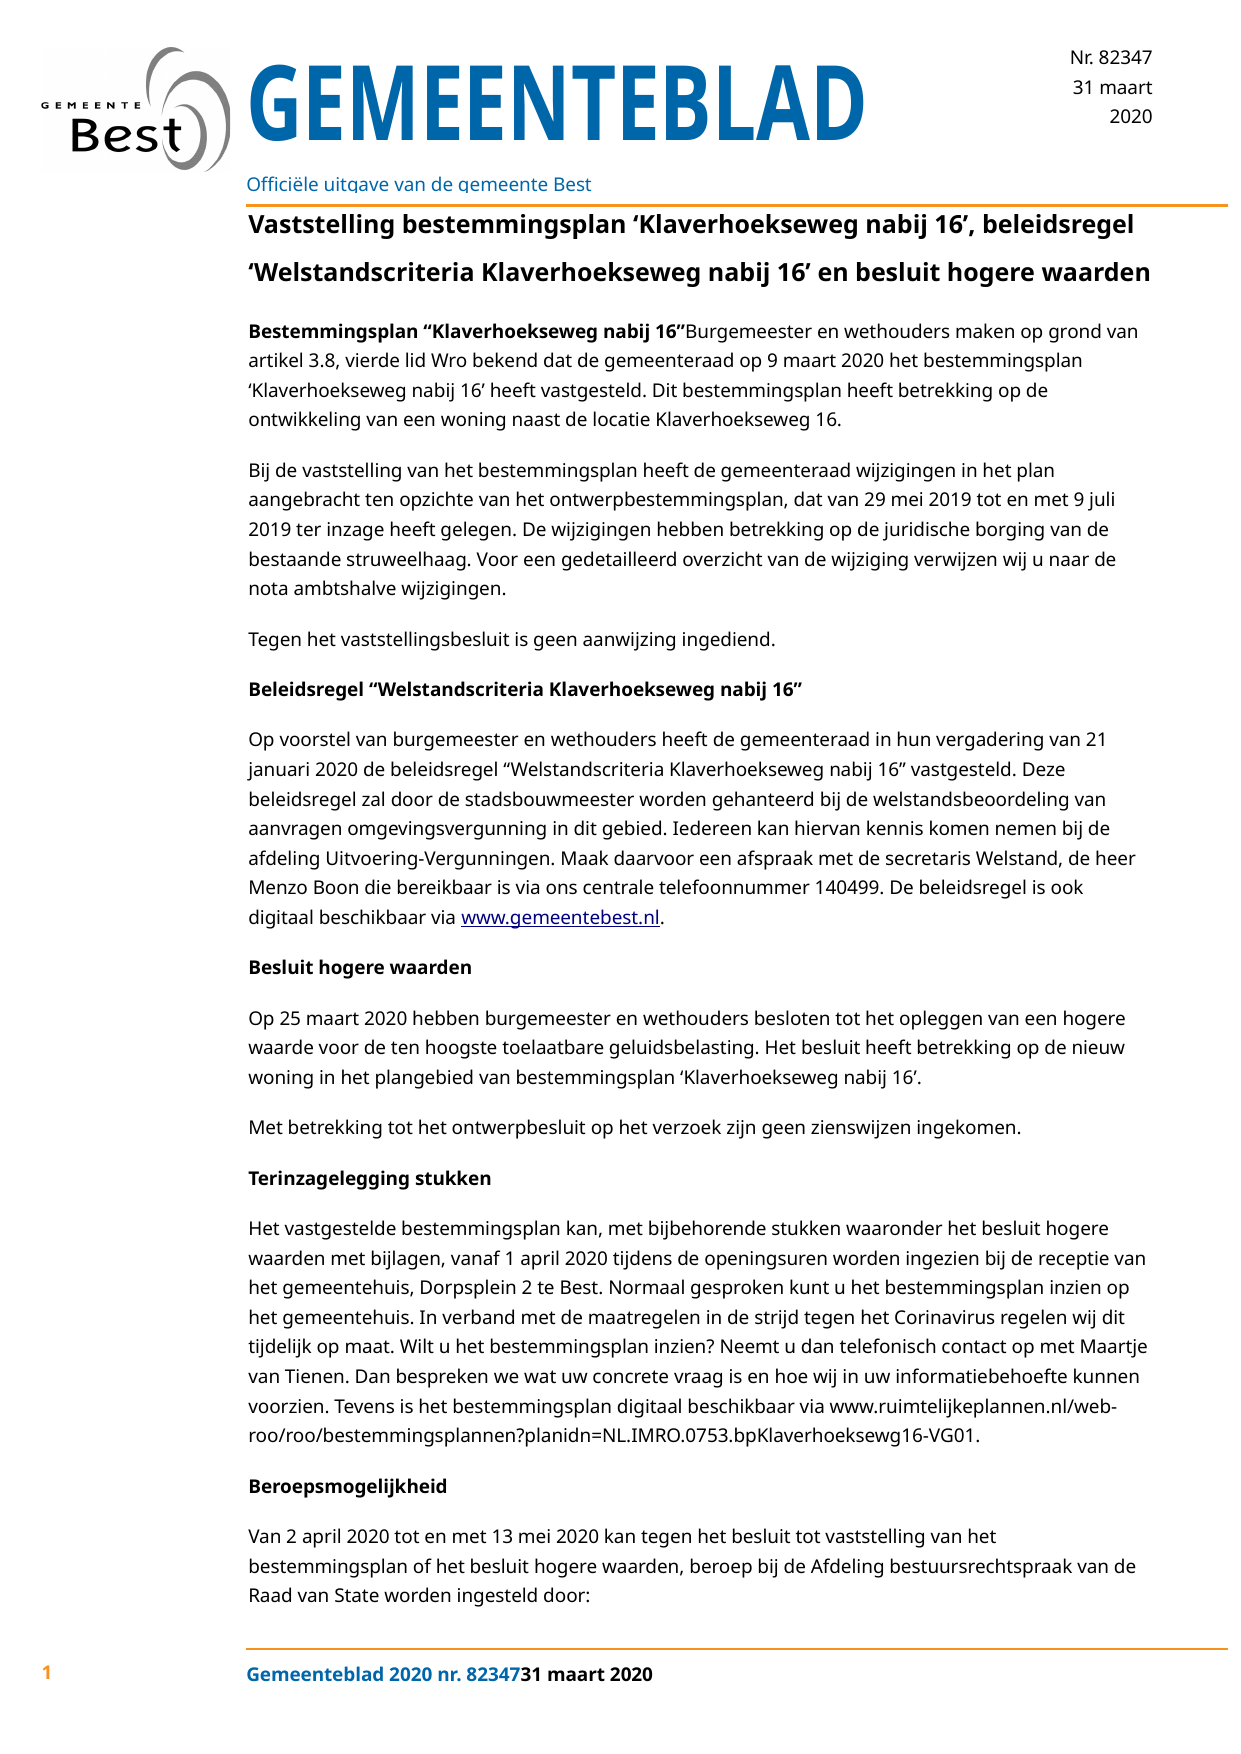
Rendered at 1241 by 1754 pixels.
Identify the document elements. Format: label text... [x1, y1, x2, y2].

text Het vastgestelde bestemmingsplan kan, met bijbehorende stukken waaronder het besluit hogere waarden met bijlagen, vanaf 1 april 2020 tijdens de openingsuren worden ingezien bij de receptie van het gemeentehuis, Dorpsplein 2 te Best. Normaal gesproken kunt u het bestemmingsplan inzien op het gemeentehuis. In verband met de maatregelen in de strijd tegen het Corinavirus regelen wij dit tijdelijk op maat. Wilt u het bestemmingsplan inzien? Neemt u dan telefonisch contact op met Maartje van Tienen. Dan bespreken we wat uw concrete vraag is en hoe wij in uw informatiebehoefte kunnen voorzien. Tevens is het bestemmingsplan digitaal beschikbaar via www.ruimtelijkeplannen.nl/web-roo/roo/bestemmingsplannen?planidn=NL.IMRO.0753.bpKlaverhoeksewg16-VG01. [248, 1215, 1152, 1448]
text Beroepsmogelijkheid [248, 1473, 1152, 1499]
text Bij de vaststelling van het bestemmingsplan heeft de gemeenteraad wijzigingen in het plan aangebracht ten opzichte van het ontwerpbestemmingsplan, dat van 29 mei 2019 tot en met 9 juli 2019 ter inzage heeft gelegen. De wijzigingen hebben betrekking op de juridische borging van de bestaande struweelhaag. Voor een gedetailleerd overzicht van de wijziging verwijzen wij u naar de nota ambtshalve wijzigingen. [248, 457, 1152, 601]
text Tegen het vaststellingsbesluit is geen aanwijzing ingediend. [248, 626, 1152, 652]
text Van 2 april 2020 tot en met 13 mei 2020 kan tegen het besluit tot vaststelling van het bestemmingsplan of het besluit hogere waarden, beroep bij de Afdeling bestuursrechtspraak van de Raad van State worden ingesteld door: [248, 1523, 1152, 1608]
text Op 25 maart 2020 hebben burgemeester en wethouders besloten tot het opleggen van een hogere waarde voor de ten hoogste toelaatbare geluidsbelasting. Het besluit heeft betrekking op de nieuw woning in het plangebied van bestemmingsplan ‘Klaverhoekseweg nabij 16’. [248, 1005, 1152, 1090]
text Bestemmingsplan “Klaverhoekseweg nabij 16”Burgemeester en wethouders maken op grond van artikel 3.8, vierde lid Wro bekend dat de gemeenteraad op 9 maart 2020 het bestemmingsplan ‘Klaverhoekseweg nabij 16’ heeft vastgesteld. Dit bestemmingsplan heeft betrekking op de ontwikkeling van een woning naast de locatie Klaverhoekseweg 16. [248, 318, 1152, 432]
text Terinzagelegging stukken [248, 1165, 1152, 1191]
picture [41, 47, 231, 172]
text Besluit hogere waarden [248, 954, 1152, 980]
text Met betrekking tot het ontwerpbesluit op het verzoek zijn geen zienswijzen ingekomen. [248, 1114, 1152, 1140]
text Op voorstel van burgemeester en wethouders heeft de gemeenteraad in hun vergadering van 21 januari 2020 de beleidsregel “Welstandscriteria Klaverhoekseweg nabij 16” vastgesteld. Deze beleidsregel zal door de stadsbouwmeester worden gehanteerd bij de welstandsbeoordeling van aanvragen omgevingsvergunning in dit gebied. Iedereen kan hiervan kennis komen nemen bij de afdeling Uitvoering-Vergunningen. Maak daarvoor een afspraak met de secretaris Welstand, de heer Menzo Boon die bereikbaar is via ons centrale telefoonnummer 140499. De beleidsregel is ook digitaal beschikbaar via www.gemeentebest.nl. [248, 727, 1152, 930]
text Beleidsregel “Welstandscriteria Klaverhoekseweg nabij 16” [248, 676, 1152, 702]
text Vaststelling bestemmingsplan ‘Klaverhoekseweg nabij 16’, beleidsregel ‘Welstandscriteria Klaverhoekseweg nabij 16’ en besluit hogere waarden [248, 207, 1152, 288]
